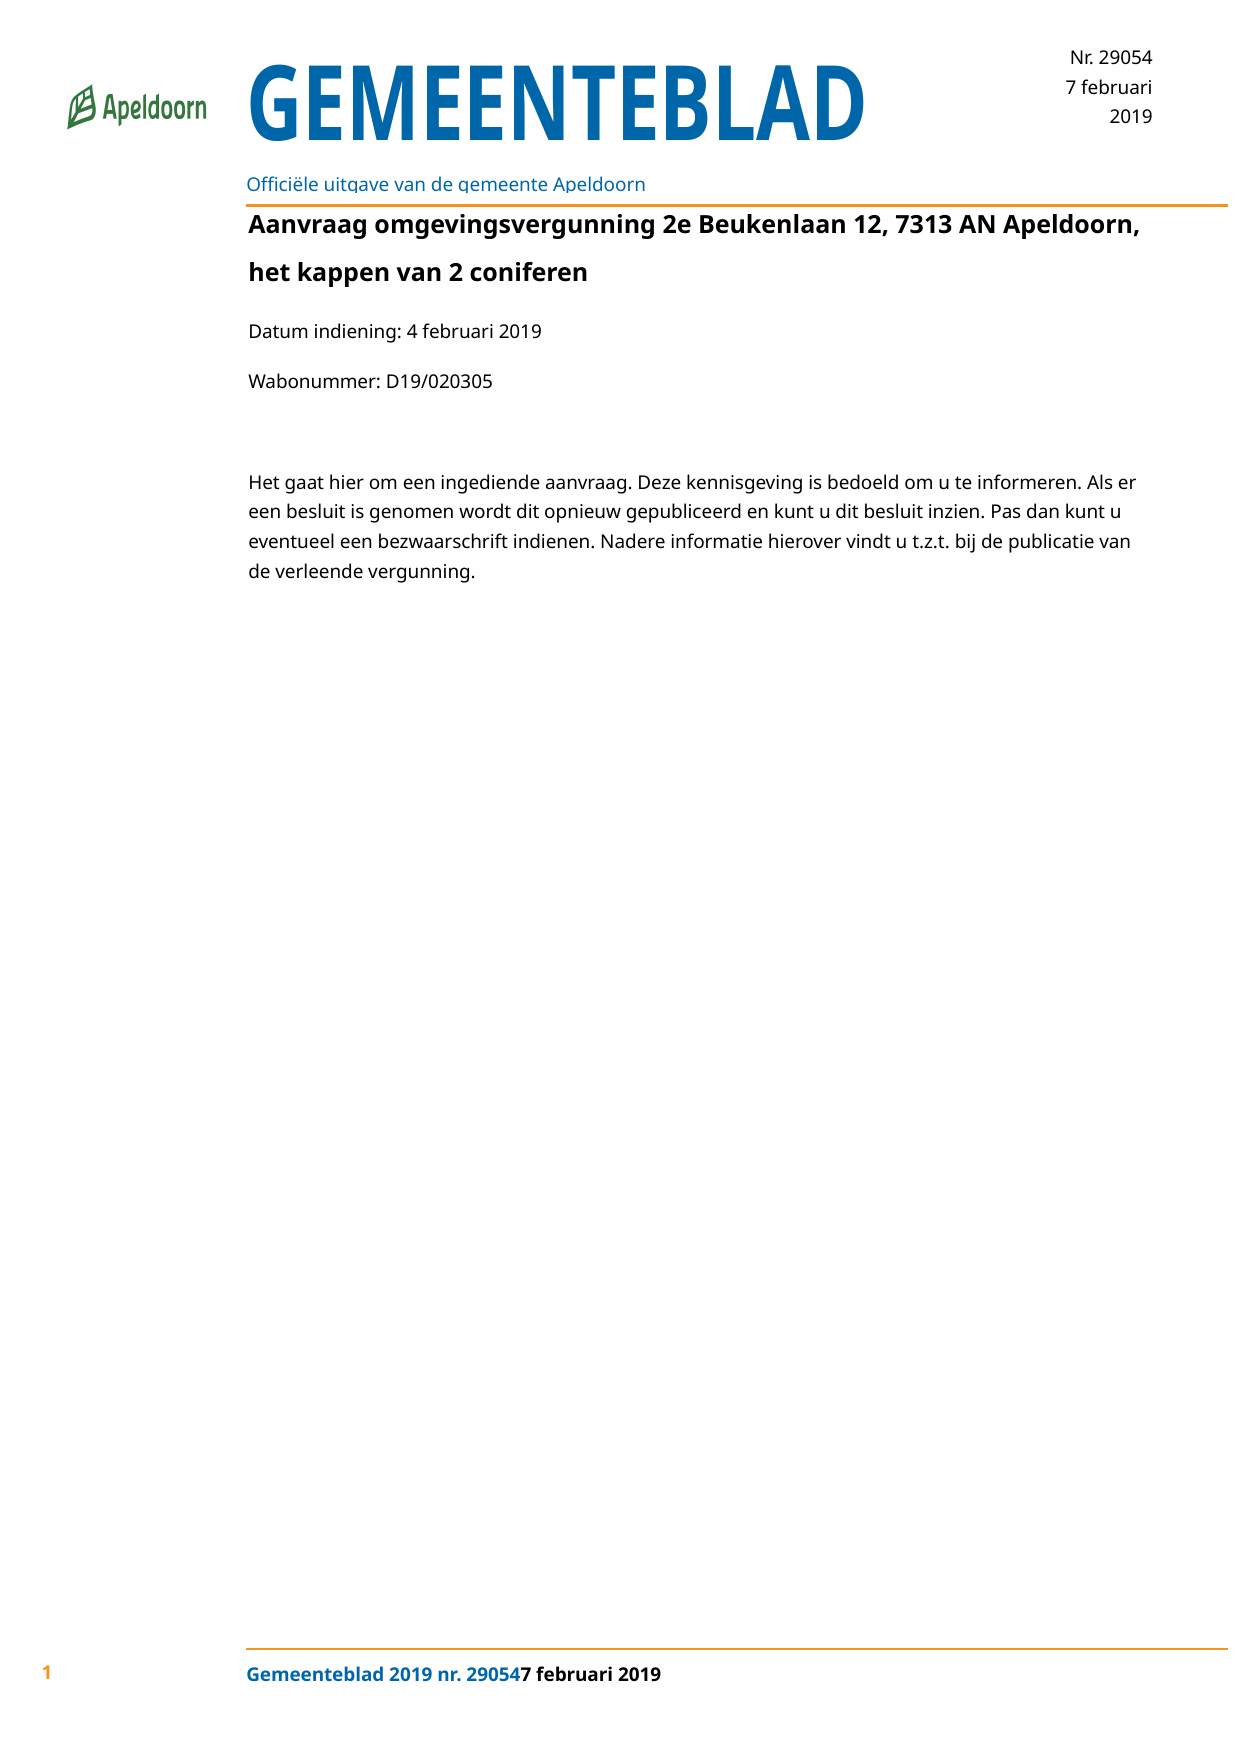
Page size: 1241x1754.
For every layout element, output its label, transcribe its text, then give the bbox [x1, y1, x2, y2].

text Het gaat hier om een ingediende aanvraag. Deze kennisgeving is bedoeld om u te informeren. Als er een besluit is genomen wordt dit opnieuw gepubliceerd en kunt u dit besluit inzien. Pas dan kunt u eventueel een bezwaarschrift indienen. Nadere informatie hierover vindt u t.z.t. bij de publicatie van de verleende vergunning. [248, 469, 1152, 584]
text Aanvraag omgevingsvergunning 2e Beukenlaan 12, 7313 AN Apeldoorn, het kappen van 2 coniferen [248, 207, 1152, 288]
text Datum indiening: 4 februari 2019 [248, 318, 1152, 344]
picture [41, 47, 231, 172]
text Wabonummer: D19/020305 [248, 368, 1152, 394]
